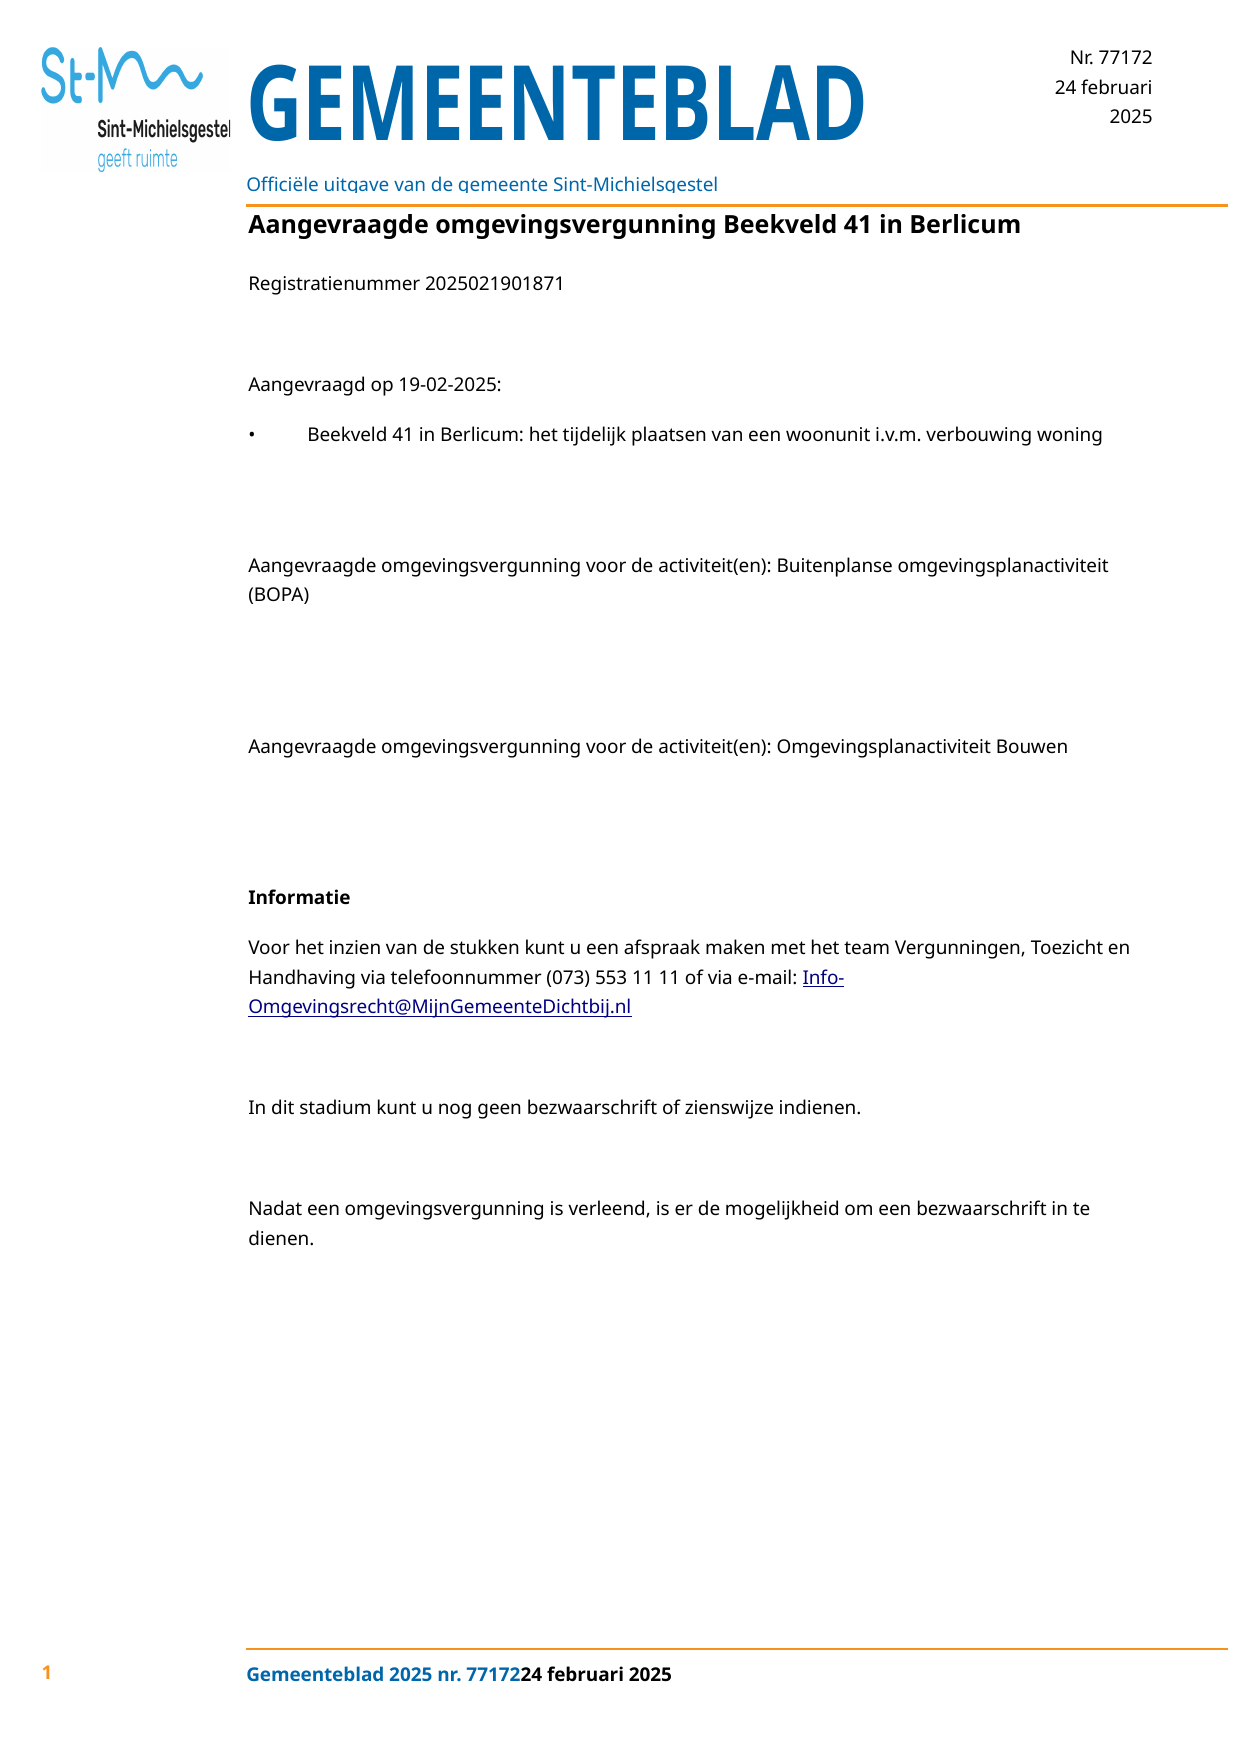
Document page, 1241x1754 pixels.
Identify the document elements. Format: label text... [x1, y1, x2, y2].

text Informatie [248, 884, 1152, 910]
text Registratienummer 2025021901871 [248, 270, 1152, 296]
text Nadat een omgevingsvergunning is verleend, is er de mogelijkheid om een bezwaarschrift in te dienen. [248, 1195, 1152, 1251]
text Voor het inzien van de stukken kunt u een afspraak maken met het team Vergunningen, Toezicht en Handhaving via telefoonnummer (073) 553 11 11 of via e-mail: Info-Omgevingsrecht@MijnGemeenteDichtbij.nl [248, 934, 1152, 1019]
text Aangevraagde omgevingsvergunning Beekveld 41 in Berlicum [248, 207, 1152, 241]
text Aangevraagde omgevingsvergunning voor de activiteit(en): Buitenplanse omgevingsplanactiviteit (BOPA) [248, 552, 1152, 607]
text Aangevraagd op 19-02-2025: [248, 371, 1152, 397]
text In dit stadium kunt u nog geen bezwaarschrift of zienswijze indienen. [248, 1094, 1152, 1120]
text Aangevraagde omgevingsvergunning voor de activiteit(en): Omgevingsplanactiviteit Bouwen [248, 733, 1152, 758]
picture [41, 47, 231, 172]
list Beekveld 41 in Berlicum: het tijdelijk plaatsen van een woonunit i.v.m. verbouwing woning [248, 422, 1152, 447]
